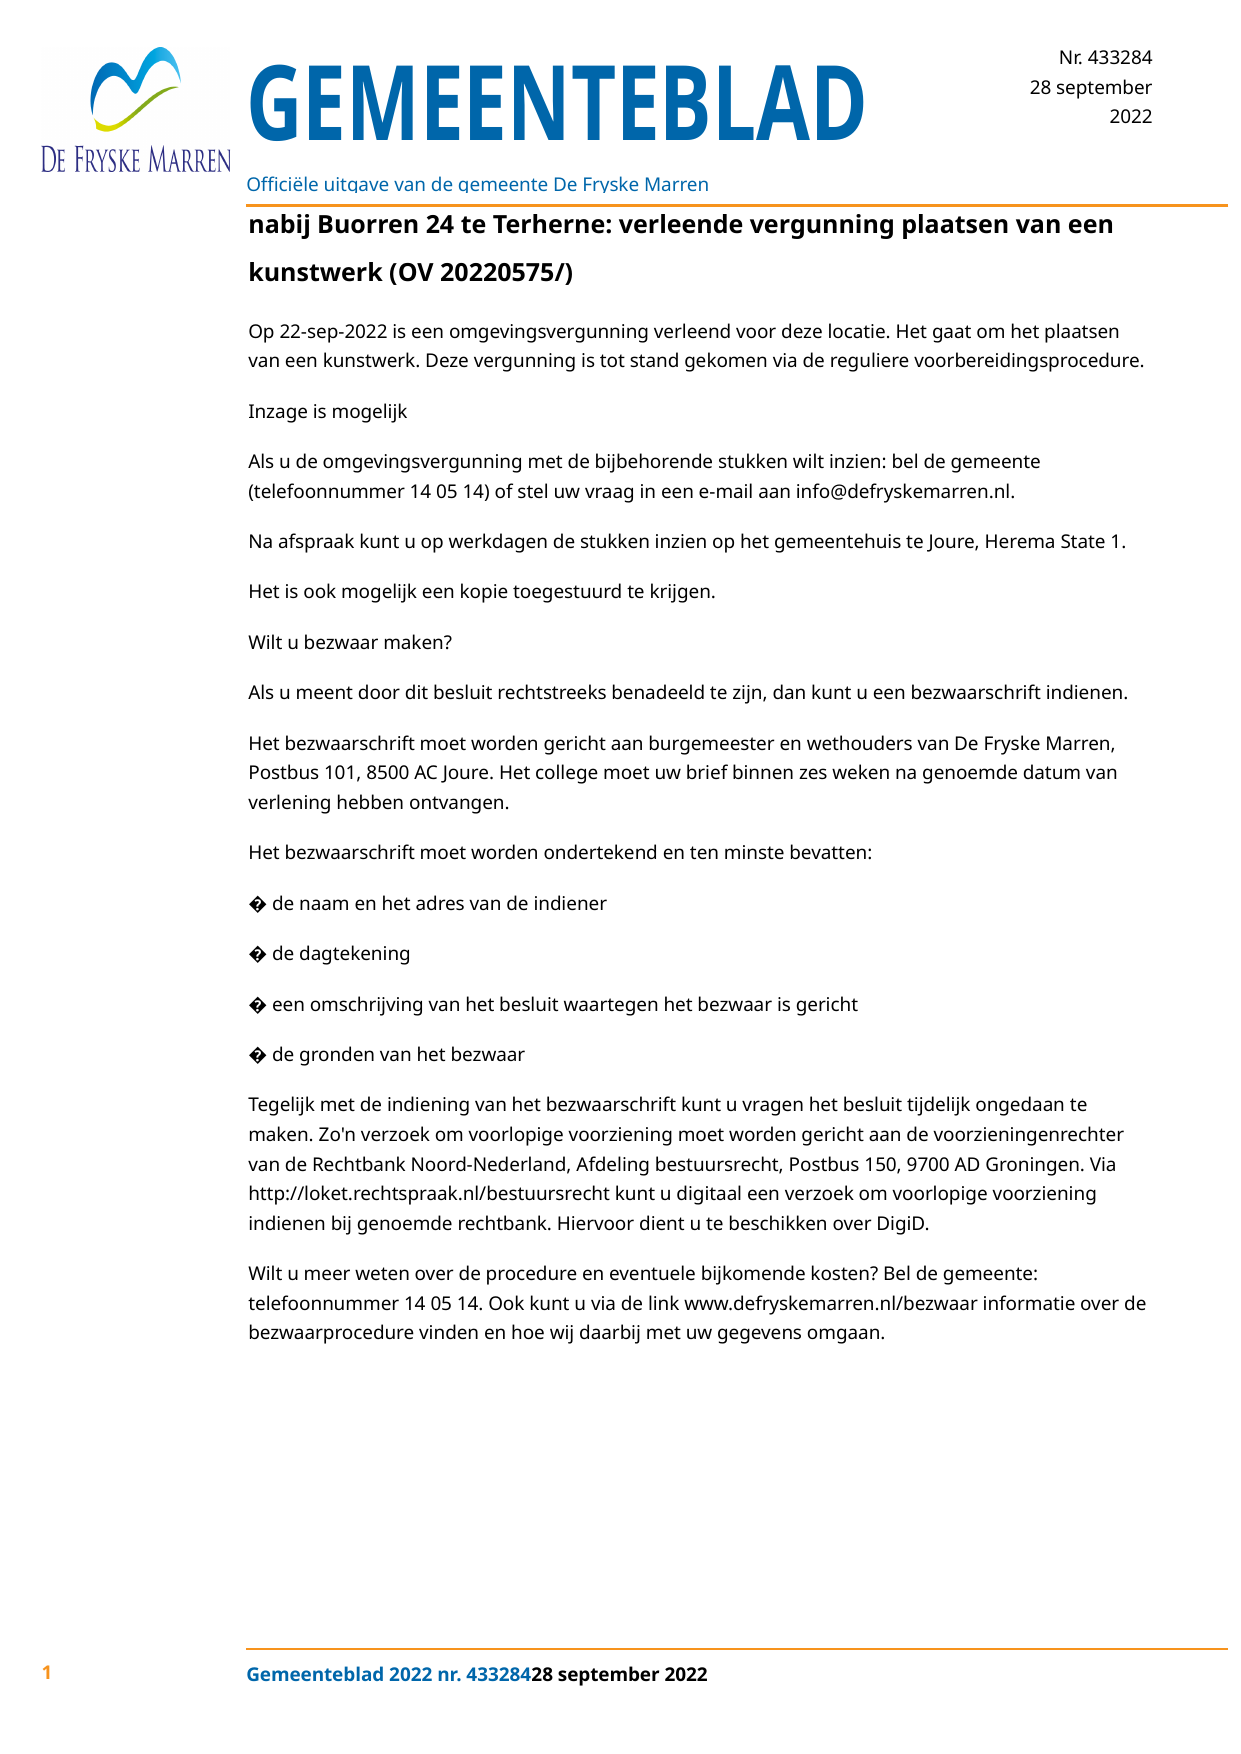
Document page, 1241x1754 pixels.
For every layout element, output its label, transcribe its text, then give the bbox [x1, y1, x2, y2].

text Inzage is mogelijk [248, 398, 1152, 424]
picture [41, 47, 231, 172]
text nabij Buorren 24 te Terherne: verleende vergunning plaatsen van een kunstwerk (OV 20220575/) [248, 207, 1152, 288]
text Het is ook mogelijk een kopie toegestuurd te krijgen. [248, 579, 1152, 604]
text Wilt u bezwaar maken? [248, 629, 1152, 655]
text Als u de omgevingsvergunning met de bijbehorende stukken wilt inzien: bel de gemeente (telefoonnummer 14 05 14) of stel uw vraag in een e-mail aan info@defryskemarren.nl. [248, 448, 1152, 504]
text � de gronden van het bezwaar [248, 1041, 1152, 1067]
text Als u meent door dit besluit rechtstreeks benadeeld te zijn, dan kunt u een bezwaarschrift indienen. [248, 679, 1152, 705]
text � de dagtekening [248, 940, 1152, 966]
text Op 22-sep-2022 is een omgevingsvergunning verleend voor deze locatie. Het gaat om het plaatsen van een kunstwerk. Deze vergunning is tot stand gekomen via de reguliere voorbereidingsprocedure. [248, 318, 1152, 373]
text � een omschrijving van het besluit waartegen het bezwaar is gericht [248, 991, 1152, 1017]
text � de naam en het adres van de indiener [248, 890, 1152, 916]
text Tegelijk met de indiening van het bezwaarschrift kunt u vragen het besluit tijdelijk ongedaan te maken. Zo'n verzoek om voorlopige voorziening moet worden gericht aan de voorzieningenrechter van de Rechtbank Noord-Nederland, Afdeling bestuursrecht, Postbus 150, 9700 AD Groningen. Via http://loket.rechtspraak.nl/bestuursrecht kunt u digitaal een verzoek om voorlopige voorziening indienen bij genoemde rechtbank. Hiervoor dient u te beschikken over DigiD. [248, 1092, 1152, 1236]
text Wilt u meer weten over de procedure en eventuele bijkomende kosten? Bel de gemeente: telefoonnummer 14 05 14. Ook kunt u via de link www.defryskemarren.nl/bezwaar informatie over de bezwaarprocedure vinden en hoe wij daarbij met uw gegevens omgaan. [248, 1260, 1152, 1345]
text Het bezwaarschrift moet worden ondertekend en ten minste bevatten: [248, 839, 1152, 865]
text Het bezwaarschrift moet worden gericht aan burgemeester en wethouders van De Fryske Marren, Postbus 101, 8500 AC Joure. Het college moet uw brief binnen zes weken na genoemde datum van verlening hebben ontvangen. [248, 730, 1152, 815]
text Na afspraak kunt u op werkdagen de stukken inzien op het gemeentehuis te Joure, Herema State 1. [248, 528, 1152, 554]
